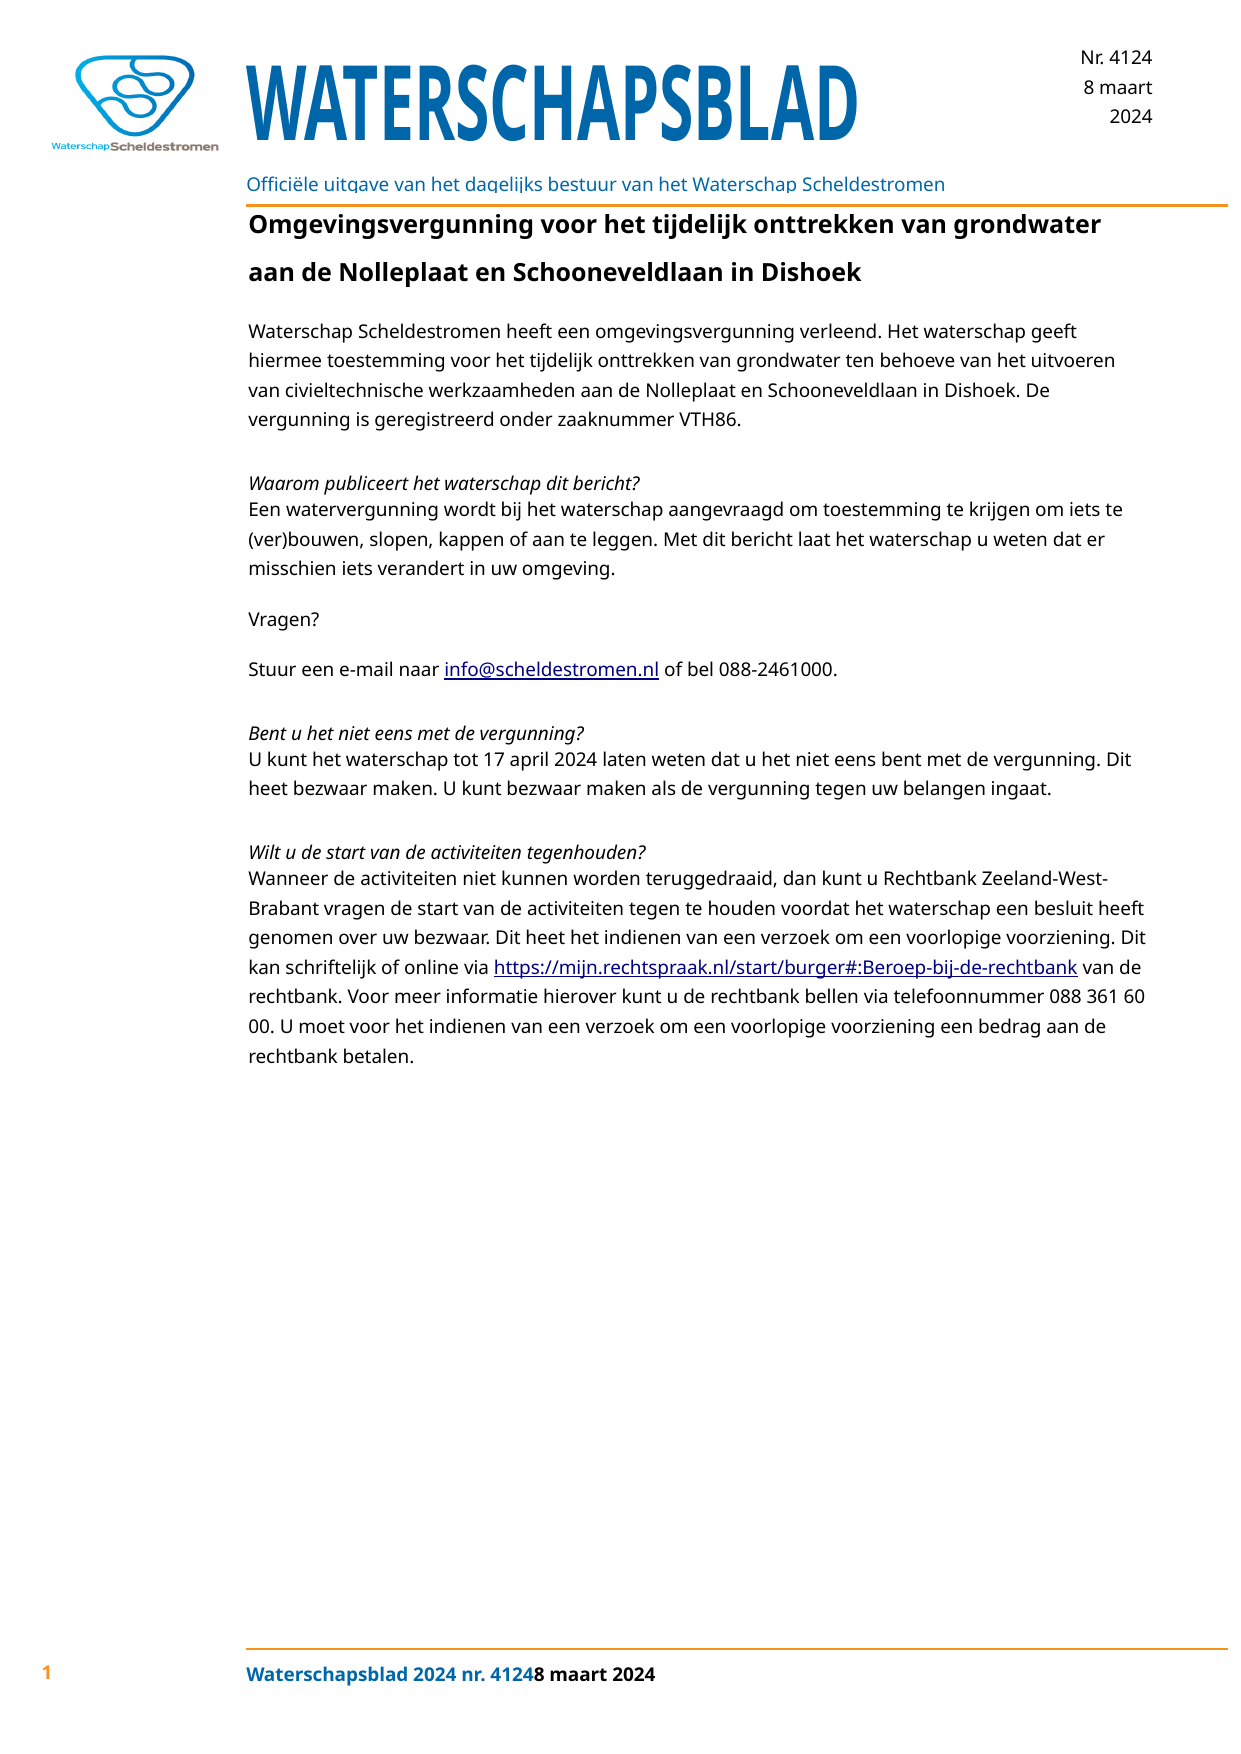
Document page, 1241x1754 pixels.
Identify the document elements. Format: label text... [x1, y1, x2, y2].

text Vragen? [248, 606, 1152, 632]
text Waarom publiceert het waterschap dit bericht? [248, 471, 1152, 496]
text Bent u het niet eens met de vergunning? [248, 720, 1152, 746]
text Een watervergunning wordt bij het waterschap aangevraagd om toestemming te krijgen om iets te (ver)bouwen, slopen, kappen of aan te leggen. Met dit bericht laat het waterschap u weten dat er misschien iets verandert in uw omgeving. [248, 496, 1152, 581]
text Wilt u de start van de activiteiten tegenhouden? [248, 839, 1152, 865]
text Waterschap Scheldestromen heeft een omgevingsvergunning verleend. Het waterschap geeft hiermee toestemming voor het tijdelijk onttrekken van grondwater ten behoeve van het uitvoeren van civieltechnische werkzaamheden aan de Nolleplaat en Schooneveldlaan in Dishoek. De vergunning is geregistreerd onder zaaknummer VTH86. [248, 318, 1152, 432]
text Wanneer de activiteiten niet kunnen worden teruggedraaid, dan kunt u Rechtbank Zeeland-West-Brabant vragen de start van de activiteiten tegen te houden voordat het waterschap een besluit heeft genomen over uw bezwaar. Dit heet het indienen van een verzoek om een voorlopige voorziening. Dit kan schriftelijk of online via https://mijn.rechtspraak.nl/start/burger#:Beroep-bij-de-rechtbank van de rechtbank. Voor meer informatie hierover kunt u de rechtbank bellen via telefoonnummer 088 361 60 00. U moet voor het indienen van een verzoek om een voorlopige voorziening een bedrag aan de rechtbank betalen. [248, 865, 1152, 1068]
text Stuur een e-mail naar info@scheldestromen.nl of bel 088-2461000. [248, 656, 1152, 682]
text U kunt het waterschap tot 17 april 2024 laten weten dat u het niet eens bent met de vergunning. Dit heet bezwaar maken. U kunt bezwaar maken als de vergunning tegen uw belangen ingaat. [248, 746, 1152, 801]
text Omgevingsvergunning voor het tijdelijk onttrekken van grondwater aan de Nolleplaat en Schooneveldlaan in Dishoek [248, 207, 1152, 288]
picture [41, 47, 231, 172]
